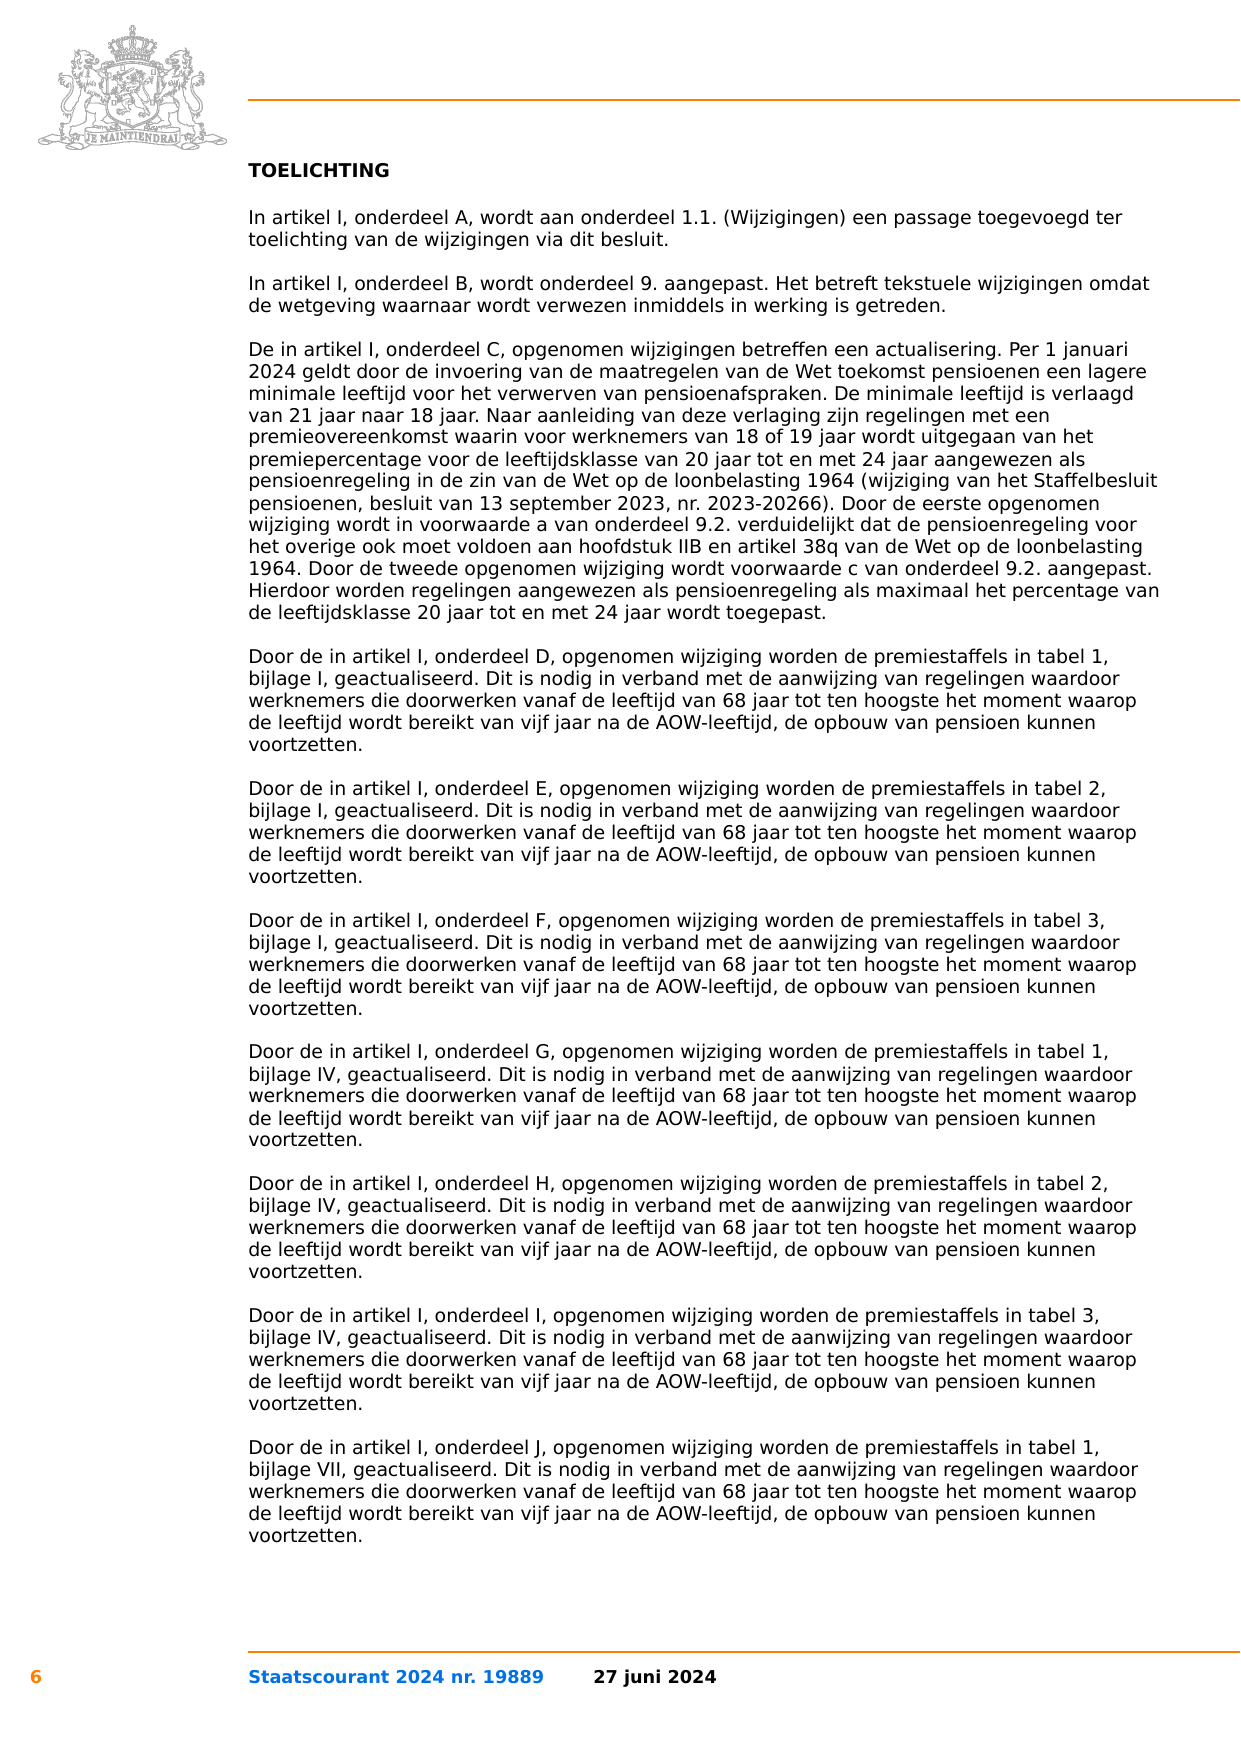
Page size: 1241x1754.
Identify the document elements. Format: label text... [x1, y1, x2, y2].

text Door de in artikel I, onderdeel I, opgenomen wijziging worden de premiestaffels in tabel 3, bijlage IV, geactualiseerd. Dit is nodig in verband met de aanwijzing van regelingen waardoor werknemers die doorwerken vanaf de leeftijd van 68 jaar tot ten hoogste het moment waarop de leeftijd wordt bereikt van vijf jaar na de AOW-leeftijd, de opbouw van pensioen kunnen voortzetten. [248, 1305, 1163, 1415]
text Door de in artikel I, onderdeel J, opgenomen wijziging worden de premiestaffels in tabel 1, bijlage VII, geactualiseerd. Dit is nodig in verband met de aanwijzing van regelingen waardoor werknemers die doorwerken vanaf de leeftijd van 68 jaar tot ten hoogste het moment waarop de leeftijd wordt bereikt van vijf jaar na de AOW-leeftijd, de opbouw van pensioen kunnen voortzetten. [248, 1437, 1163, 1547]
subtitle TOELICHTING [248, 160, 1163, 182]
text Door de in artikel I, onderdeel F, opgenomen wijziging worden de premiestaffels in tabel 3, bijlage I, geactualiseerd. Dit is nodig in verband met de aanwijzing van regelingen waardoor werknemers die doorwerken vanaf de leeftijd van 68 jaar tot ten hoogste het moment waarop de leeftijd wordt bereikt van vijf jaar na de AOW-leeftijd, de opbouw van pensioen kunnen voortzetten. [248, 910, 1163, 1019]
text Door de in artikel I, onderdeel G, opgenomen wijziging worden de premiestaffels in tabel 1, bijlage IV, geactualiseerd. Dit is nodig in verband met de aanwijzing van regelingen waardoor werknemers die doorwerken vanaf de leeftijd van 68 jaar tot ten hoogste het moment waarop de leeftijd wordt bereikt van vijf jaar na de AOW-leeftijd, de opbouw van pensioen kunnen voortzetten. [248, 1041, 1163, 1151]
text In artikel I, onderdeel A, wordt aan onderdeel 1.1. (Wijzigingen) een passage toegevoegd ter toelichting van de wijzigingen via dit besluit. [248, 207, 1163, 251]
text Door de in artikel I, onderdeel H, opgenomen wijziging worden de premiestaffels in tabel 2, bijlage IV, geactualiseerd. Dit is nodig in verband met de aanwijzing van regelingen waardoor werknemers die doorwerken vanaf de leeftijd van 68 jaar tot ten hoogste het moment waarop de leeftijd wordt bereikt van vijf jaar na de AOW-leeftijd, de opbouw van pensioen kunnen voortzetten. [248, 1173, 1163, 1283]
text In artikel I, onderdeel B, wordt onderdeel 9. aangepast. Het betreft tekstuele wijzigingen omdat de wetgeving waarnaar wordt verwezen inmiddels in werking is getreden. [248, 273, 1163, 317]
text Door de in artikel I, onderdeel E, opgenomen wijziging worden de premiestaffels in tabel 2, bijlage I, geactualiseerd. Dit is nodig in verband met de aanwijzing van regelingen waardoor werknemers die doorwerken vanaf de leeftijd van 68 jaar tot ten hoogste het moment waarop de leeftijd wordt bereikt van vijf jaar na de AOW-leeftijd, de opbouw van pensioen kunnen voortzetten. [248, 778, 1163, 888]
picture [38, 25, 227, 150]
text De in artikel I, onderdeel C, opgenomen wijzigingen betreffen een actualisering. Per 1 januari 2024 geldt door de invoering van de maatregelen van de Wet toekomst pensioenen een lagere minimale leeftijd voor het verwerven van pensioenafspraken. De minimale leeftijd is verlaagd van 21 jaar naar 18 jaar. Naar aanleiding van deze verlaging zijn regelingen met een premieovereenkomst waarin voor werknemers van 18 of 19 jaar wordt uitgegaan van het premiepercentage voor de leeftijdsklasse van 20 jaar tot en met 24 jaar aangewezen als pensioenregeling in de zin van de Wet op de loonbelasting 1964 (wijziging van het Staffelbesluit pensioenen, besluit van 13 september 2023, nr. 2023-20266). Door de eerste opgenomen wijziging wordt in voorwaarde a van onderdeel 9.2. verduidelijkt dat de pensioenregeling voor het overige ook moet voldoen aan hoofdstuk IIB en artikel 38q van de Wet op de loonbelasting 1964. Door de tweede opgenomen wijziging wordt voorwaarde c van onderdeel 9.2. aangepast. Hierdoor worden regelingen aangewezen als pensioenregeling als maximaal het percentage van de leeftijdsklasse 20 jaar tot en met 24 jaar wordt toegepast. [248, 338, 1163, 624]
text Door de in artikel I, onderdeel D, opgenomen wijziging worden de premiestaffels in tabel 1, bijlage I, geactualiseerd. Dit is nodig in verband met de aanwijzing van regelingen waardoor werknemers die doorwerken vanaf de leeftijd van 68 jaar tot ten hoogste het moment waarop de leeftijd wordt bereikt van vijf jaar na de AOW-leeftijd, de opbouw van pensioen kunnen voortzetten. [248, 646, 1163, 756]
